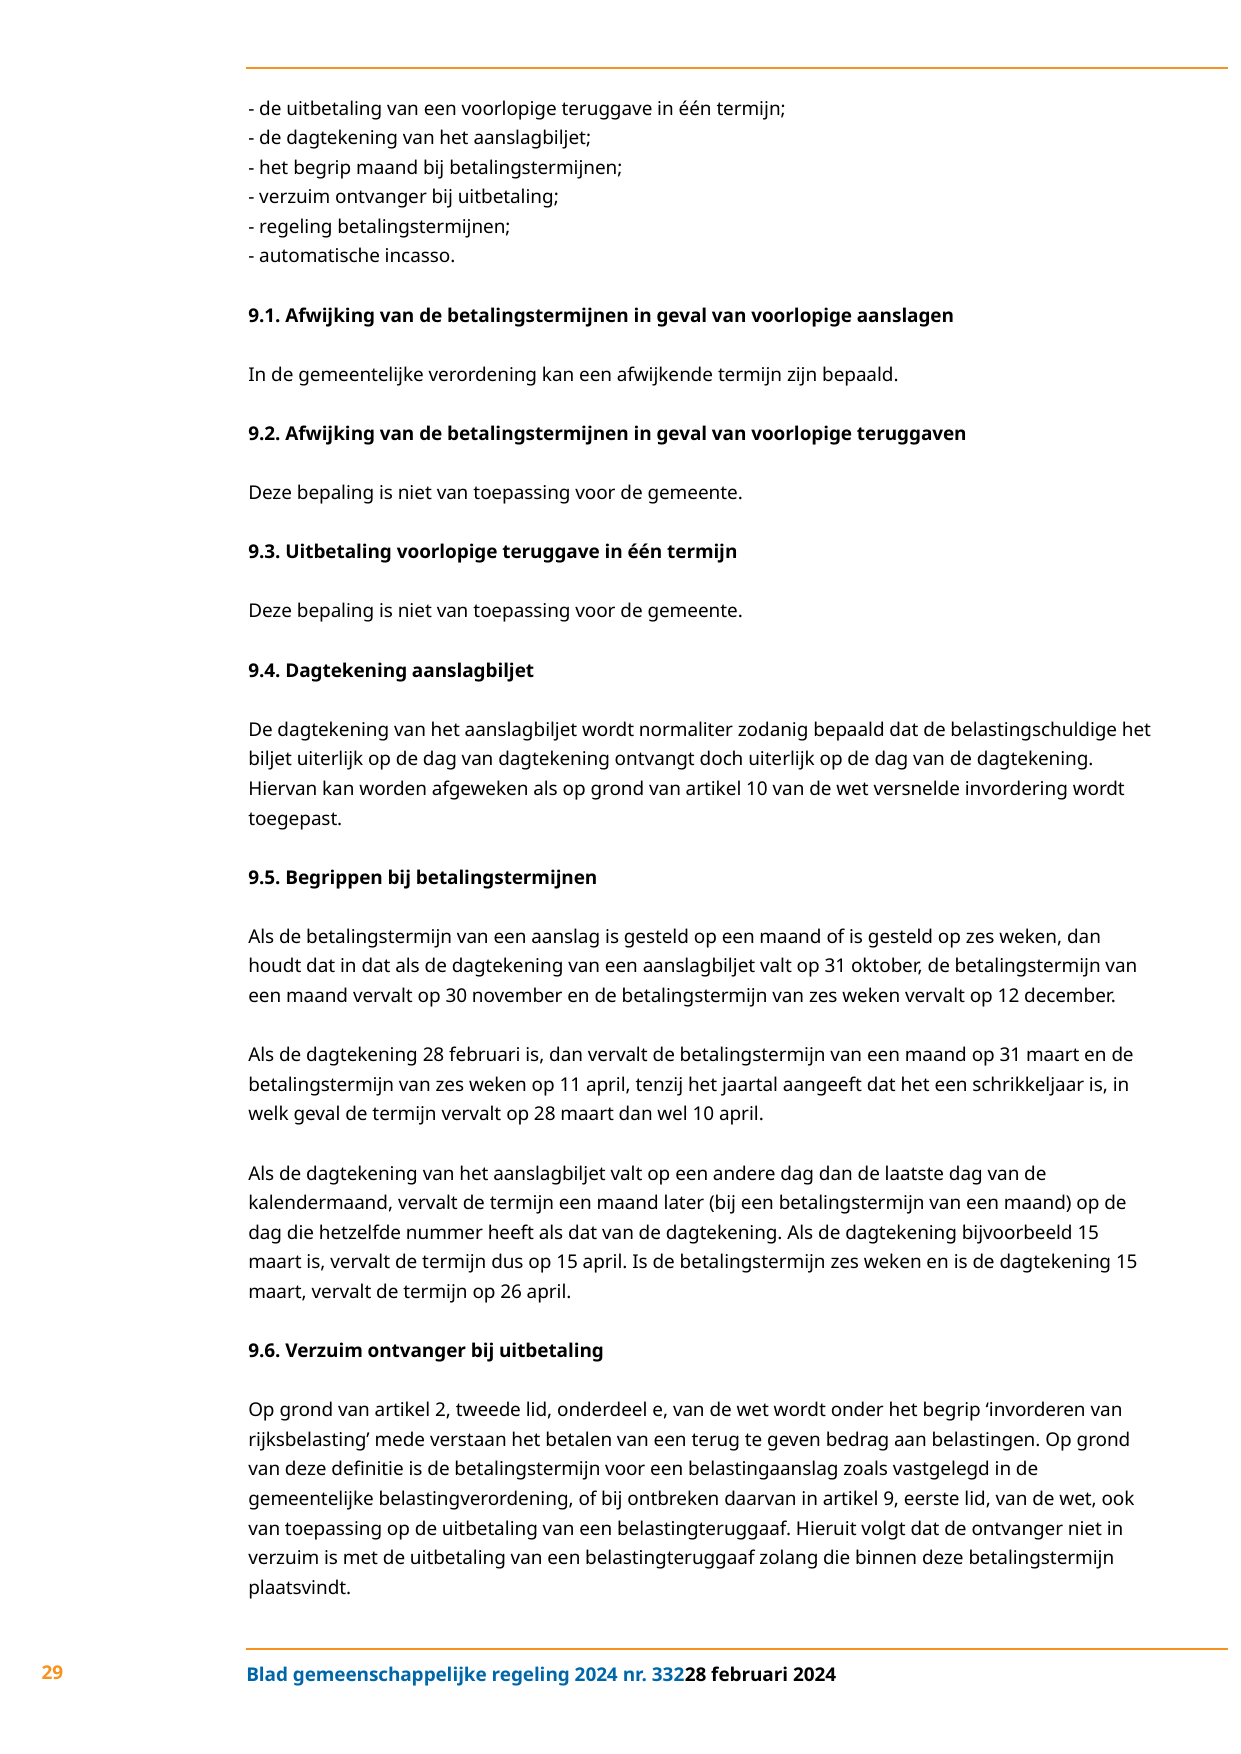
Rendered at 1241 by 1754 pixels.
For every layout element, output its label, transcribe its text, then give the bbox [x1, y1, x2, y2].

text Deze bepaling is niet van toepassing voor de gemeente. [248, 479, 1152, 505]
text Als de dagtekening 28 februari is, dan vervalt de betalingstermijn van een maand op 31 maart en de betalingstermijn van zes weken op 11 april, tenzij het jaartal aangeeft dat het een schrikkeljaar is, in welk geval de termijn vervalt op 28 maart dan wel 10 april. [248, 1041, 1152, 1126]
text 9.1. Afwijking van de betalingstermijnen in geval van voorlopige aanslagen [248, 302, 1152, 328]
text Als de betalingstermijn van een aanslag is gesteld op een maand of is gesteld op zes weken, dan houdt dat in dat als de dagtekening van een aanslagbiljet valt op 31 oktober, de betalingstermijn van een maand vervalt op 30 november en de betalingstermijn van zes weken vervalt op 12 december. [248, 923, 1152, 1008]
text - verzuim ontvanger bij uitbetaling; [248, 183, 1152, 209]
text - het begrip maand bij betalingstermijnen; [248, 154, 1152, 180]
text - de uitbetaling van een voorlopige teruggave in één termijn; [248, 95, 1152, 121]
text - de dagtekening van het aanslagbiljet; [248, 124, 1152, 150]
text 9.2. Afwijking van de betalingstermijnen in geval van voorlopige teruggaven [248, 420, 1152, 446]
text Als de dagtekening van het aanslagbiljet valt op een andere dag dan de laatste dag van de kalendermaand, vervalt de termijn een maand later (bij een betalingstermijn van een maand) op de dag die hetzelfde nummer heeft als dat van de dagtekening. Als de dagtekening bijvoorbeeld 15 maart is, vervalt de termijn dus op 15 april. Is de betalingstermijn zes weken en is de dagtekening 15 maart, vervalt de termijn op 26 april. [248, 1160, 1152, 1304]
text - automatische incasso. [248, 243, 1152, 268]
text Op grond van artikel 2, tweede lid, onderdeel e, van de wet wordt onder het begrip ‘invorderen van rijksbelasting’ mede verstaan het betalen van een terug te geven bedrag aan belastingen. Op grond van deze definitie is de betalingstermijn voor een belastingaanslag zoals vastgelegd in de gemeentelijke belastingverordening, of bij ontbreken daarvan in artikel 9, eerste lid, van de wet, ook van toepassing op de uitbetaling van een belastingteruggaaf. Hieruit volgt dat de ontvanger niet in verzuim is met de uitbetaling van een belastingteruggaaf zolang die binnen deze betalingstermijn plaatsvindt. [248, 1396, 1152, 1600]
picture [41, 47, 231, 172]
text 9.3. Uitbetaling voorlopige teruggave in één termijn [248, 538, 1152, 564]
text 9.6. Verzuim ontvanger bij uitbetaling [248, 1337, 1152, 1363]
text - regeling betalingstermijnen; [248, 213, 1152, 239]
text 9.4. Dagtekening aanslagbiljet [248, 657, 1152, 683]
text De dagtekening van het aanslagbiljet wordt normaliter zodanig bepaald dat de belastingschuldige het biljet uiterlijk op de dag van dagtekening ontvangt doch uiterlijk op de dag van de dagtekening. Hiervan kan worden afgeweken als op grond van artikel 10 van de wet versnelde invordering wordt toegepast. [248, 716, 1152, 831]
text Deze bepaling is niet van toepassing voor de gemeente. [248, 598, 1152, 623]
text 9.5. Begrippen bij betalingstermijnen [248, 864, 1152, 890]
text In de gemeentelijke verordening kan een afwijkende termijn zijn bepaald. [248, 361, 1152, 387]
